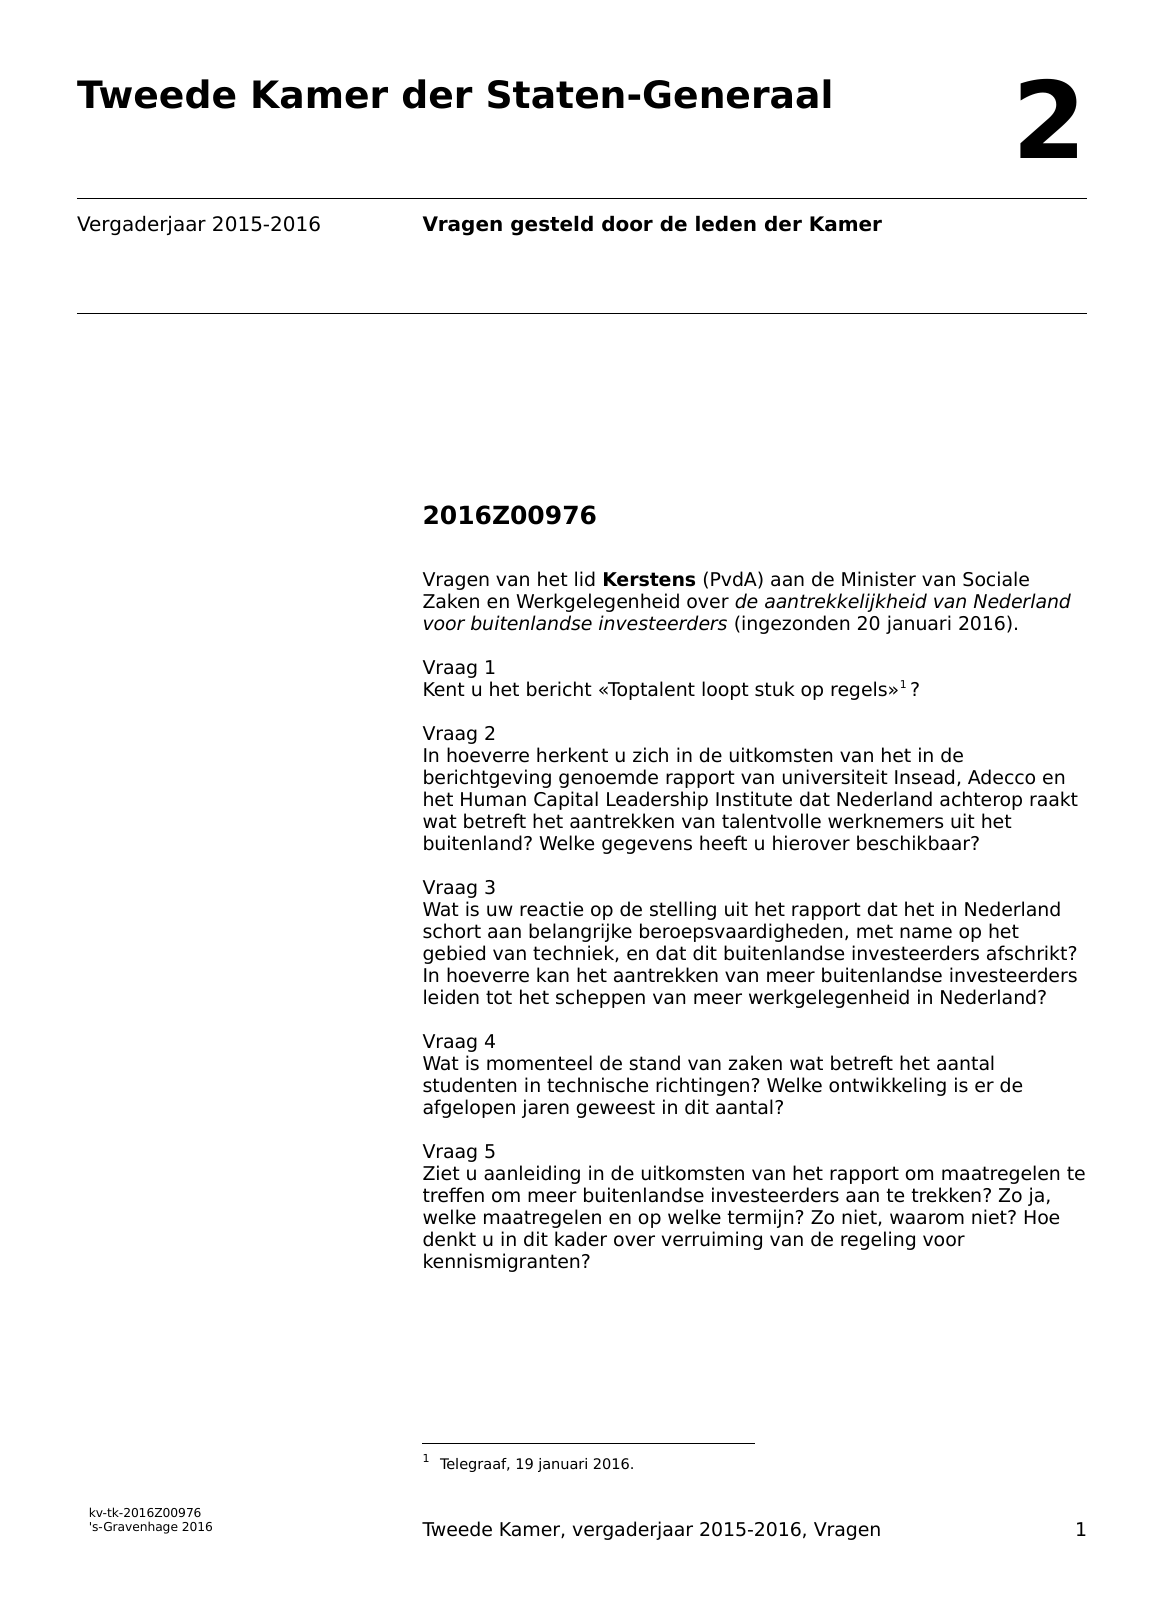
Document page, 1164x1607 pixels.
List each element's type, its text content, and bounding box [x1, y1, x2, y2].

text 2016Z00976 [422, 501, 1087, 531]
text kv-tk-2016Z00976 [88, 1506, 323, 1520]
text Vraag 2 [422, 723, 1087, 745]
table_cell Vragen gesteld door de leden der Kamer [422, 199, 1087, 313]
table_header 2 [886, 59, 1087, 198]
text Kent u het bericht «Toptalent loopt stuk op regels»? [422, 679, 1087, 701]
text 's-Gravenhage 2016 [88, 1520, 323, 1534]
text Vraag 1 [422, 657, 1087, 679]
text Vraag 3 [422, 877, 1087, 899]
text Vraag 4 [422, 1031, 1087, 1053]
text Vragen van het lid Kerstens (PvdA) aan de Minister van Sociale Zaken en Werkgelegenheid over de aantrekkelijkheid van Nederland voor buitenlandse investeerders (ingezonden 20 januari 2016). [422, 569, 1087, 635]
text Wat is uw reactie op de stelling uit het rapport dat het in Nederland schort aan belangrijke beroepsvaardigheden, met name op het gebied van techniek, en dat dit buitenlandse investeerders afschrikt? In hoeverre kan het aantrekken van meer buitenlandse investeerders leiden tot het scheppen van meer werkgelegenheid in Nederland? [422, 899, 1087, 1009]
text Ziet u aanleiding in de uitkomsten van het rapport om maatregelen te treffen om meer buitenlandse investeerders aan te trekken? Zo ja, welke maatregelen en op welke termijn? Zo niet, waarom niet? Hoe denkt u in dit kader over verruiming van de regeling voor kennismigranten? [422, 1163, 1087, 1273]
text Telegraaf, 19 januari 2016. [422, 1452, 1087, 1474]
table_header Tweede Kamer der Staten-Generaal [77, 59, 886, 198]
text In hoeverre herkent u zich in de uitkomsten van het in de berichtgeving genoemde rapport van universiteit Insead, Adecco en het Human Capital Leadership Institute dat Nederland achterop raakt wat betreft het aantrekken van talentvolle werknemers uit het buitenland? Welke gegevens heeft u hierover beschikbaar? [422, 745, 1087, 855]
table_cell Vergaderjaar 2015-2016 [77, 199, 422, 313]
text Vraag 5 [422, 1141, 1087, 1163]
text Wat is momenteel de stand van zaken wat betreft het aantal studenten in technische richtingen? Welke ontwikkeling is er de afgelopen jaren geweest in dit aantal? [422, 1053, 1087, 1119]
